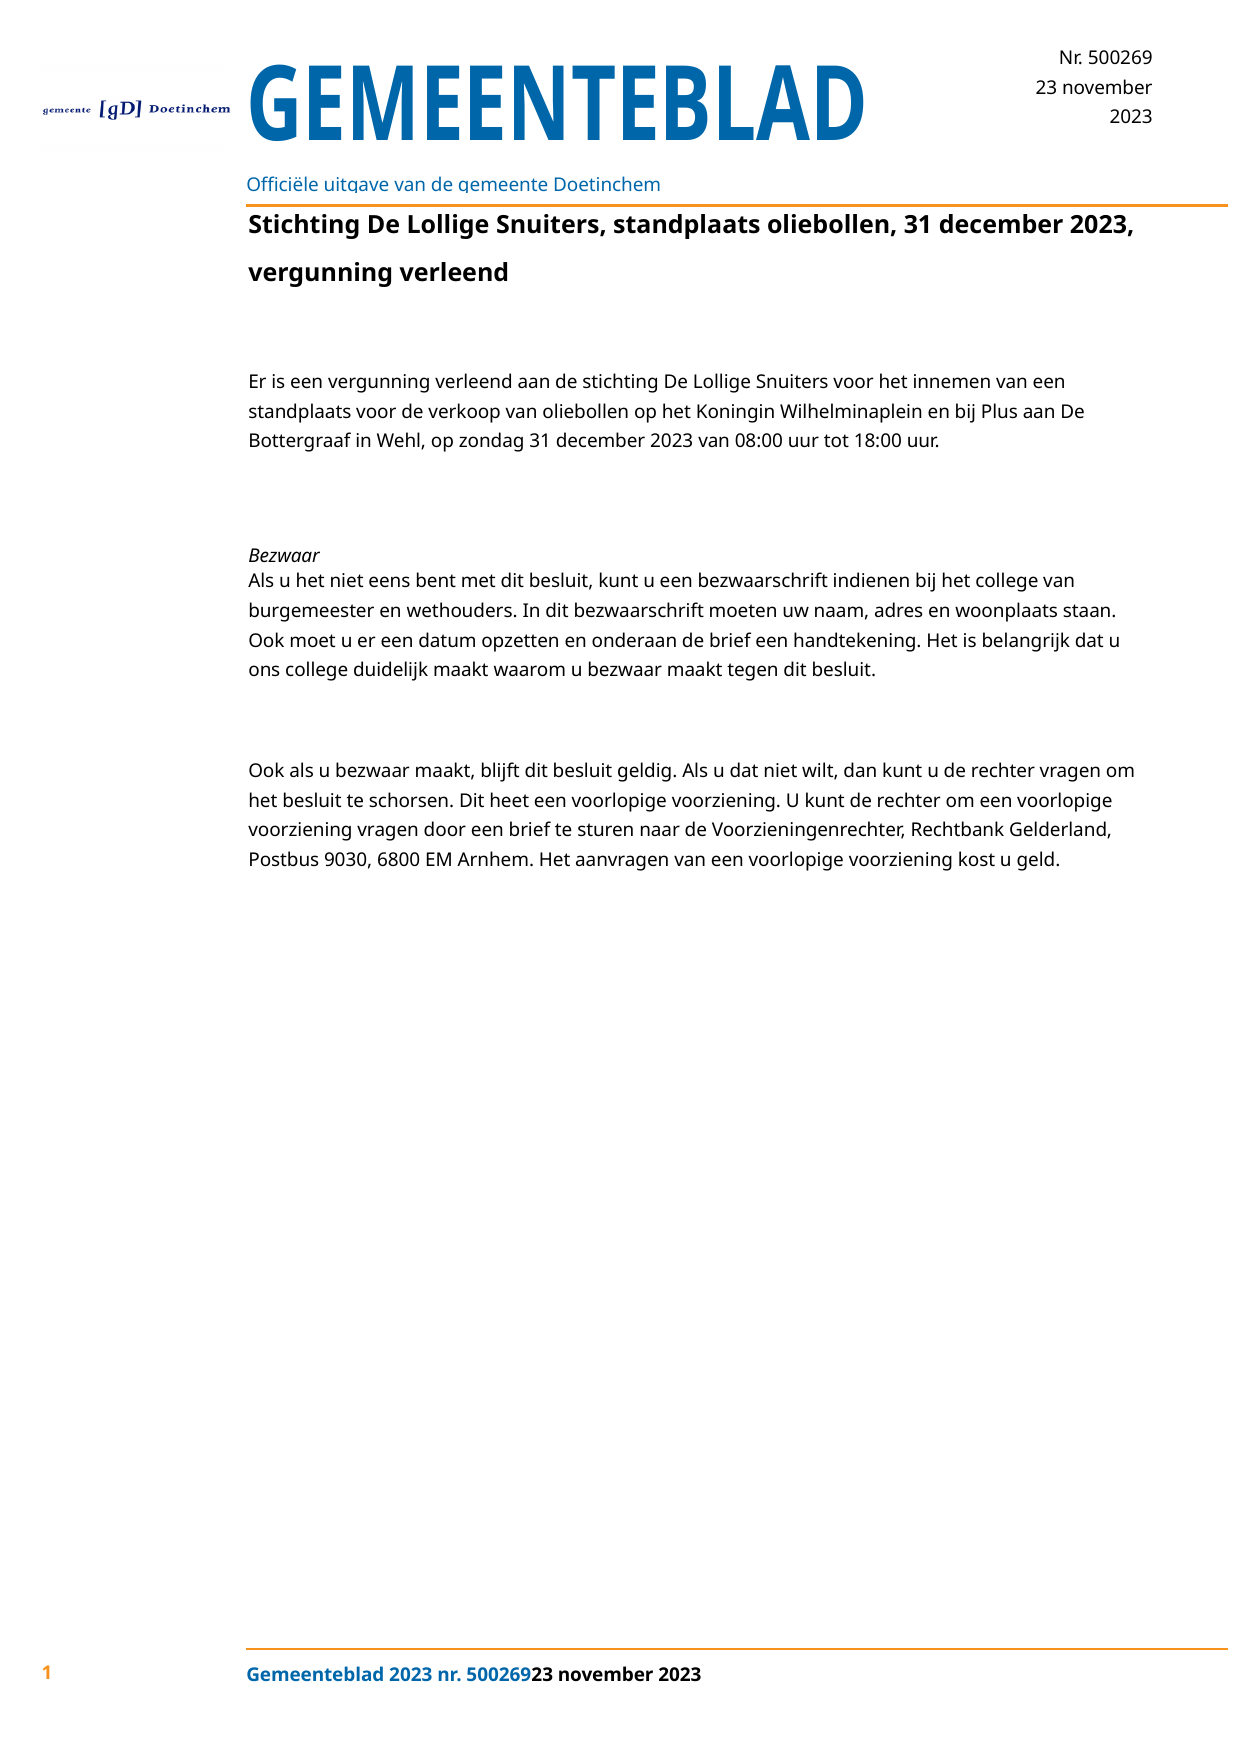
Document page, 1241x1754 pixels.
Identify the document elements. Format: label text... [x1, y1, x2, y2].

text Er is een vergunning verleend aan de stichting De Lollige Snuiters voor het innemen van een standplaats voor de verkoop van oliebollen op het Koningin Wilhelminaplein en bij Plus aan De Bottergraaf in Wehl, op zondag 31 december 2023 van 08:00 uur tot 18:00 uur. [248, 368, 1152, 453]
text Als u het niet eens bent met dit besluit, kunt u een bezwaarschrift indienen bij het college van burgemeester en wethouders. In dit bezwaarschrift moeten uw naam, adres en woonplaats staan. Ook moet u er een datum opzetten en onderaan de brief een handtekening. Het is belangrijk dat u ons college duidelijk maakt waarom u bezwaar maakt tegen dit besluit. [248, 568, 1152, 682]
text Stichting De Lollige Snuiters, standplaats oliebollen, 31 december 2023, vergunning verleend [248, 207, 1152, 288]
picture [41, 47, 231, 172]
text Bezwaar [248, 542, 1152, 568]
text Ook als u bezwaar maakt, blijft dit besluit geldig. Als u dat niet wilt, dan kunt u de rechter vragen om het besluit te schorsen. Dit heet een voorlopige voorziening. U kunt de rechter om een voorlopige voorziening vragen door een brief te sturen naar de Voorzieningenrechter, Rechtbank Gelderland, Postbus 9030, 6800 EM Arnhem. Het aanvragen van een voorlopige voorziening kost u geld. [248, 757, 1152, 872]
